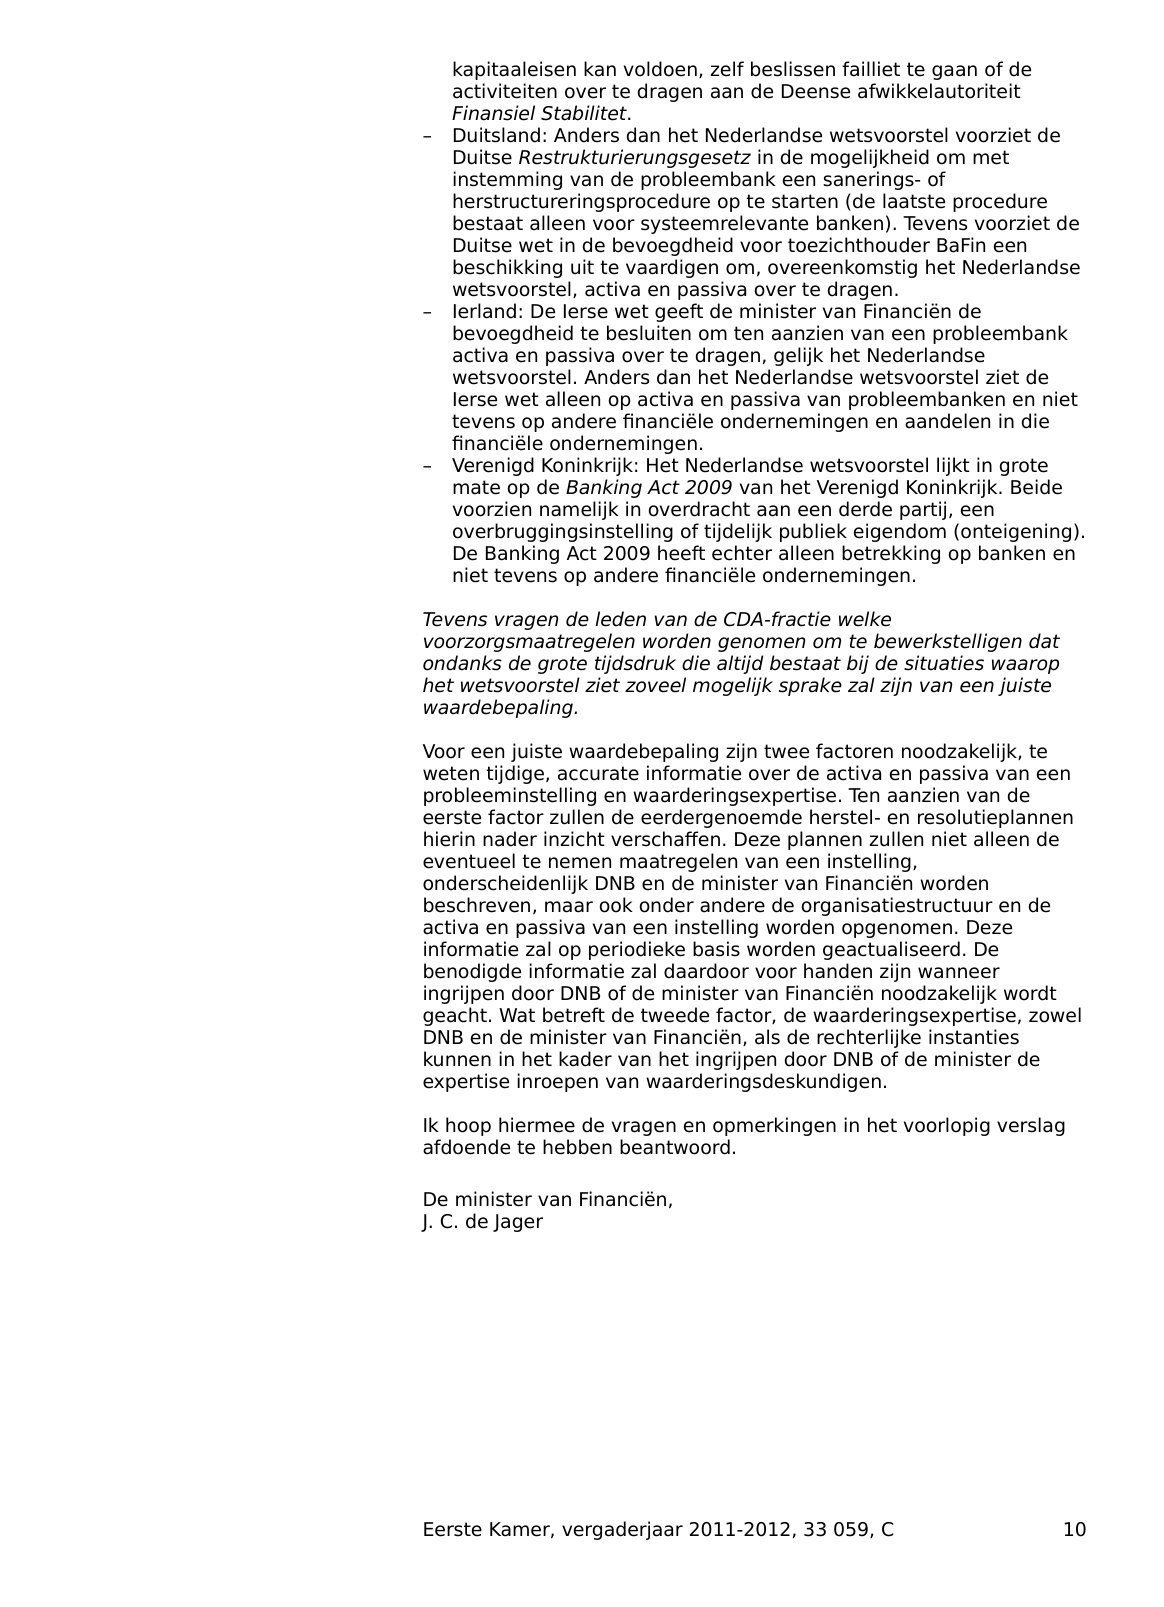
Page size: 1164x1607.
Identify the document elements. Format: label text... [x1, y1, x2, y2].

text Voor een juiste waardebepaling zijn twee factoren noodzakelijk, te weten tijdige, accurate informatie over de activa en passiva van een probleeminstelling en waarderingsexpertise. Ten aanzien van de eerste factor zullen de eerdergenoemde herstel- en resolutieplannen hierin nader inzicht verschaffen. Deze plannen zullen niet alleen de eventueel te nemen maatregelen van een instelling, onderscheidenlijk DNB en de minister van Financiën worden beschreven, maar ook onder andere de organisatiestructuur en de activa en passiva van een instelling worden opgenomen. Deze informatie zal op periodieke basis worden geactualiseerd. De benodigde informatie zal daardoor voor handen zijn wanneer ingrijpen door DNB of de minister van Financiën noodzakelijk wordt geacht. Wat betreft de tweede factor, de waarderingsexpertise, zowel DNB en de minister van Financiën, als de rechterlijke instanties kunnen in het kader van het ingrijpen door DNB of de minister de expertise inroepen van waarderingsdeskundigen. [422, 741, 1087, 1092]
text kapitaaleisen kan voldoen, zelf beslissen failliet te gaan of de activiteiten over te dragen aan de Deense afwikkelautoriteit Finansiel Stabilitet. [422, 59, 1087, 125]
text – Verenigd Koninkrijk: Het Nederlandse wetsvoorstel lijkt in grote mate op de Banking Act 2009 van het Verenigd Koninkrijk. Beide voorzien namelijk in overdracht aan een derde partij, een overbruggingsinstelling of tijdelijk publiek eigendom (onteigening). De Banking Act 2009 heeft echter alleen betrekking op banken en niet tevens op andere financiële ondernemingen. [422, 455, 1087, 587]
text – Duitsland: Anders dan het Nederlandse wetsvoorstel voorziet de Duitse Restrukturierungsgesetz in de mogelijkheid om met instemming van de probleembank een sanerings- of herstructureringsprocedure op te starten (de laatste procedure bestaat alleen voor systeemrelevante banken). Tevens voorziet de Duitse wet in de bevoegdheid voor toezichthouder BaFin een beschikking uit te vaardigen om, overeenkomstig het Nederlandse wetsvoorstel, activa en passiva over te dragen. [422, 125, 1087, 301]
text Tevens vragen de leden van de CDA-fractie welke voorzorgsmaatregelen worden genomen om te bewerkstelligen dat ondanks de grote tijdsdruk die altijd bestaat bij de situaties waarop het wetsvoorstel ziet zoveel mogelijk sprake zal zijn van een juiste waardebepaling. [422, 609, 1087, 719]
text Ik hoop hiermee de vragen en opmerkingen in het voorlopig verslag afdoende te hebben beantwoord. [422, 1115, 1087, 1159]
text – Ierland: De Ierse wet geeft de minister van Financiën de bevoegdheid te besluiten om ten aanzien van een probleembank activa en passiva over te dragen, gelijk het Nederlandse wetsvoorstel. Anders dan het Nederlandse wetsvoorstel ziet de Ierse wet alleen op activa en passiva van probleembanken en niet tevens op andere financiële ondernemingen en aandelen in die financiële ondernemingen. [422, 301, 1087, 455]
text De minister van Financiën, J. C. de Jager [422, 1189, 1087, 1233]
